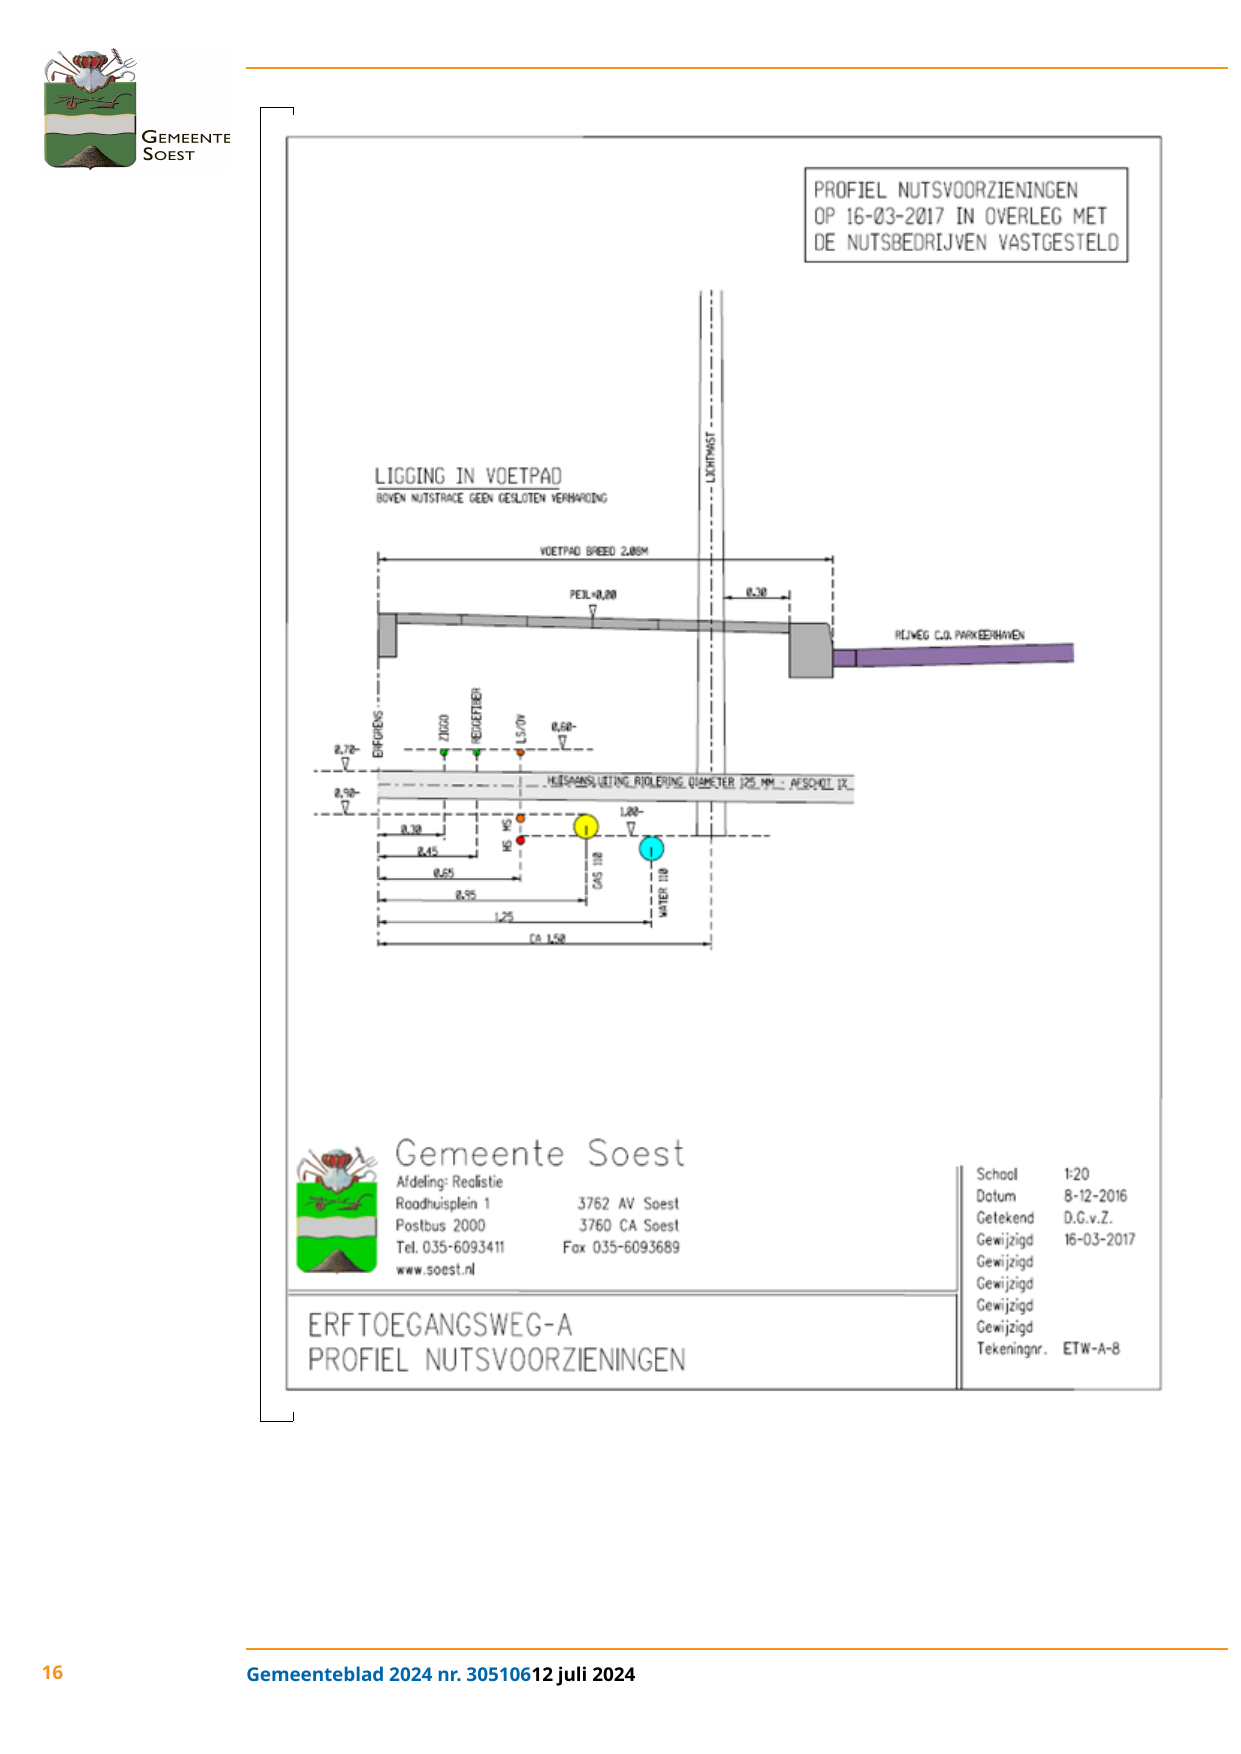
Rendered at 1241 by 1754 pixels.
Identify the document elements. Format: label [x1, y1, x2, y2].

picture [41, 47, 231, 172]
picture [268, 115, 1173, 1412]
